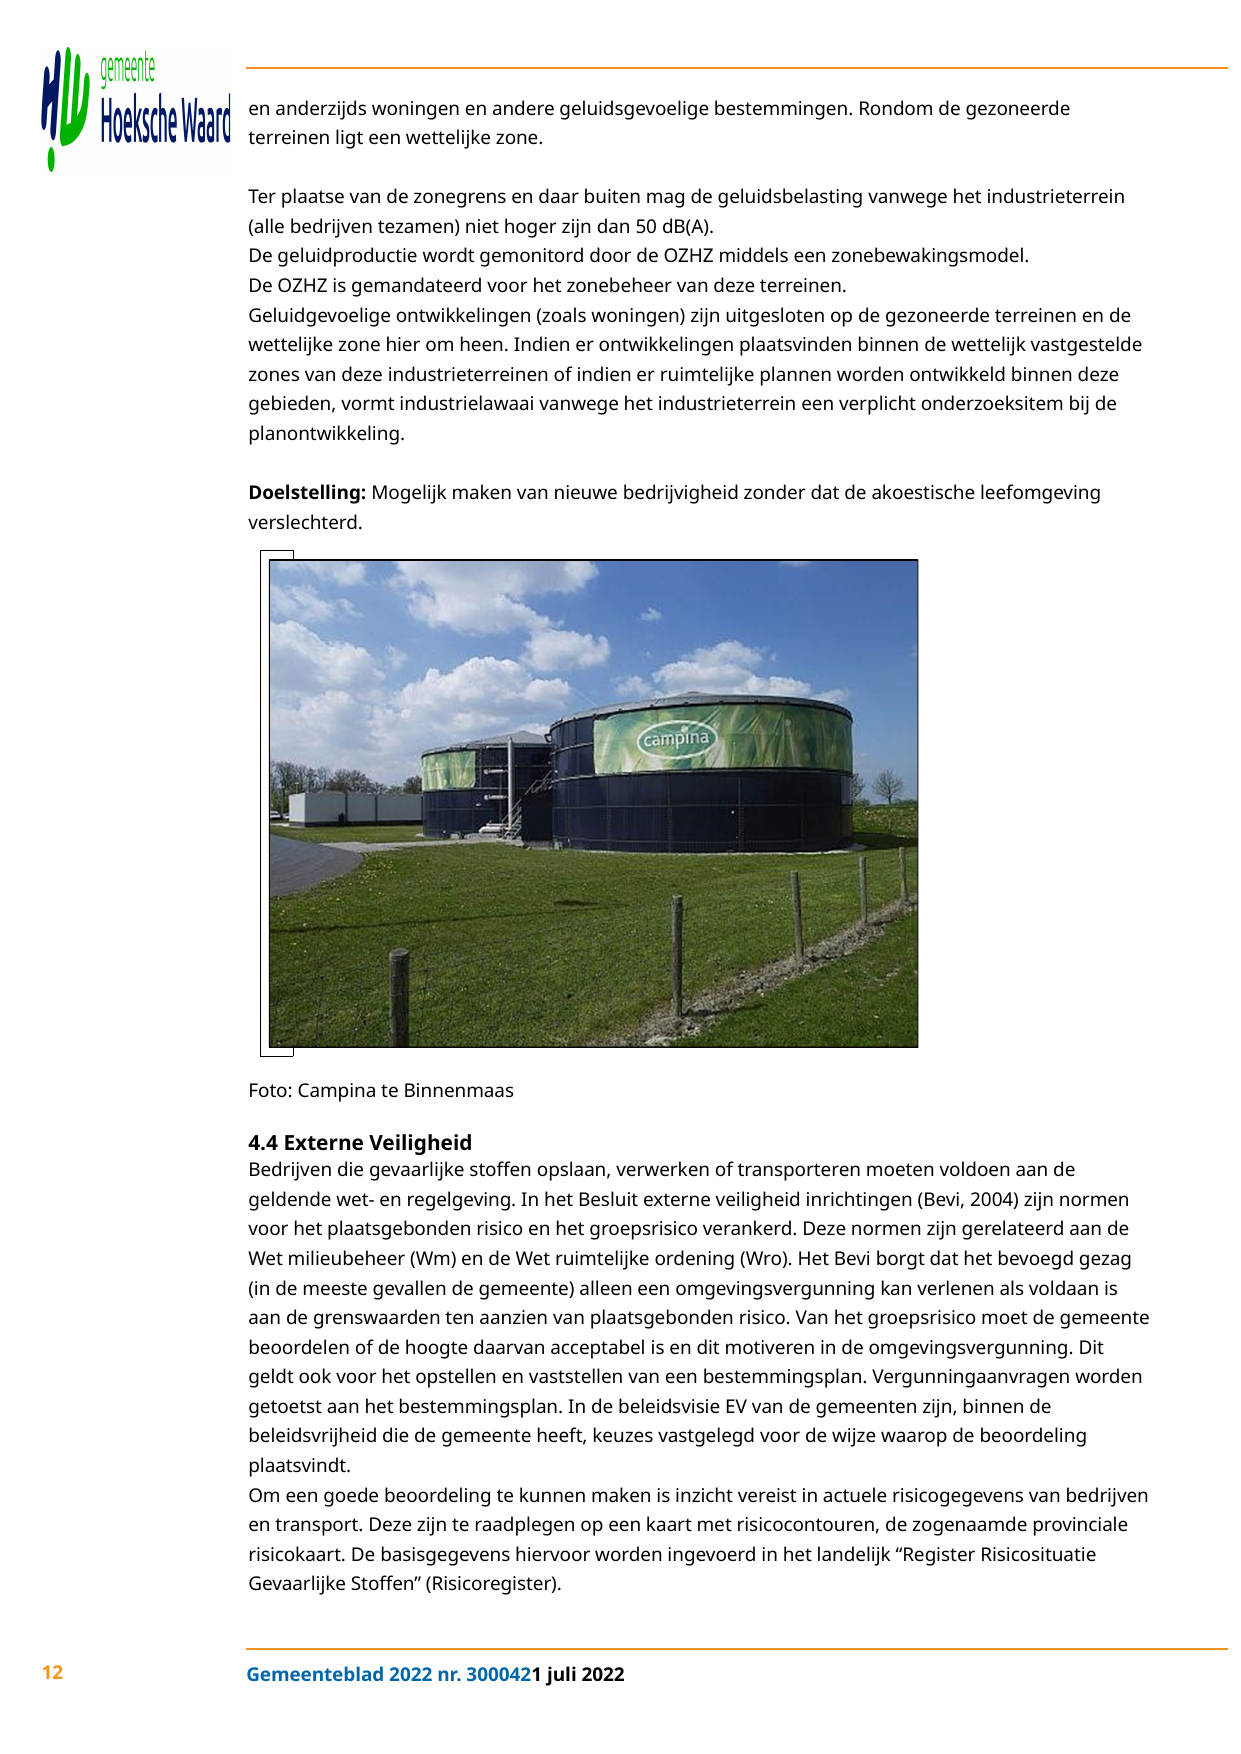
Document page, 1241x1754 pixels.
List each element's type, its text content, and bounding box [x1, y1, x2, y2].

text Doelstelling: Mogelijk maken van nieuwe bedrijvigheid zonder dat de akoestische leefomgeving verslechterd. [248, 479, 1152, 535]
text Ter plaatse van de zonegrens en daar buiten mag de geluidsbelasting vanwege het industrieterrein (alle bedrijven tezamen) niet hoger zijn dan 50 dB(A). [248, 183, 1152, 239]
text 4.4 Externe Veiligheid [248, 1128, 1152, 1156]
picture [268, 559, 919, 1048]
text Om een goede beoordeling te kunnen maken is inzicht vereist in actuele risicogegevens van bedrijven en transport. Deze zijn te raadplegen op een kaart met risicocontouren, de zogenaamde provinciale risicokaart. De basisgegevens hiervoor worden ingevoerd in het landelijk “Register Risicosituatie Gevaarlijke Stoffen’’ (Risicoregister). [248, 1482, 1152, 1596]
text Bedrijven die gevaarlijke stoffen opslaan, verwerken of transporteren moeten voldoen aan de geldende wet- en regelgeving. In het Besluit externe veiligheid inrichtingen (Bevi, 2004) zijn normen voor het plaatsgebonden risico en het groepsrisico verankerd. Deze normen zijn gerelateerd aan de Wet milieubeheer (Wm) en de Wet ruimtelijke ordening (Wro). Het Bevi borgt dat het bevoegd gezag (in de meeste gevallen de gemeente) alleen een omgevingsvergunning kan verlenen als voldaan is aan de grenswaarden ten aanzien van plaatsgebonden risico. Van het groepsrisico moet de gemeente beoordelen of de hoogte daarvan acceptabel is en dit motiveren in de omgevingsvergunning. Dit geldt ook voor het opstellen en vaststellen van een bestemmingsplan. Vergunningaanvragen worden getoetst aan het bestemmingsplan. In de beleidsvisie EV van de gemeenten zijn, binnen de beleidsvrijheid die de gemeente heeft, keuzes vastgelegd voor de wijze waarop de beoordeling plaatsvindt. [248, 1156, 1152, 1478]
text De geluidproductie wordt gemonitord door de OZHZ middels een zonebewakingsmodel. [248, 243, 1152, 268]
text Foto: Campina te Binnenmaas [248, 1077, 1152, 1103]
text Geluidgevoelige ontwikkelingen (zoals woningen) zijn uitgesloten op de gezoneerde terreinen en de wettelijke zone hier om heen. Indien er ontwikkelingen plaatsvinden binnen de wettelijk vastgestelde zones van deze industrieterreinen of indien er ruimtelijke plannen worden ontwikkeld binnen deze gebieden, vormt industrielawaai vanwege het industrieterrein een verplicht onderzoeksitem bij de planontwikkeling. [248, 302, 1152, 446]
text De OZHZ is gemandateerd voor het zonebeheer van deze terreinen. [248, 272, 1152, 298]
text en anderzijds woningen en andere geluidsgevoelige bestemmingen. Rondom de gezoneerde terreinen ligt een wettelijke zone. [248, 95, 1152, 150]
picture [41, 47, 231, 172]
